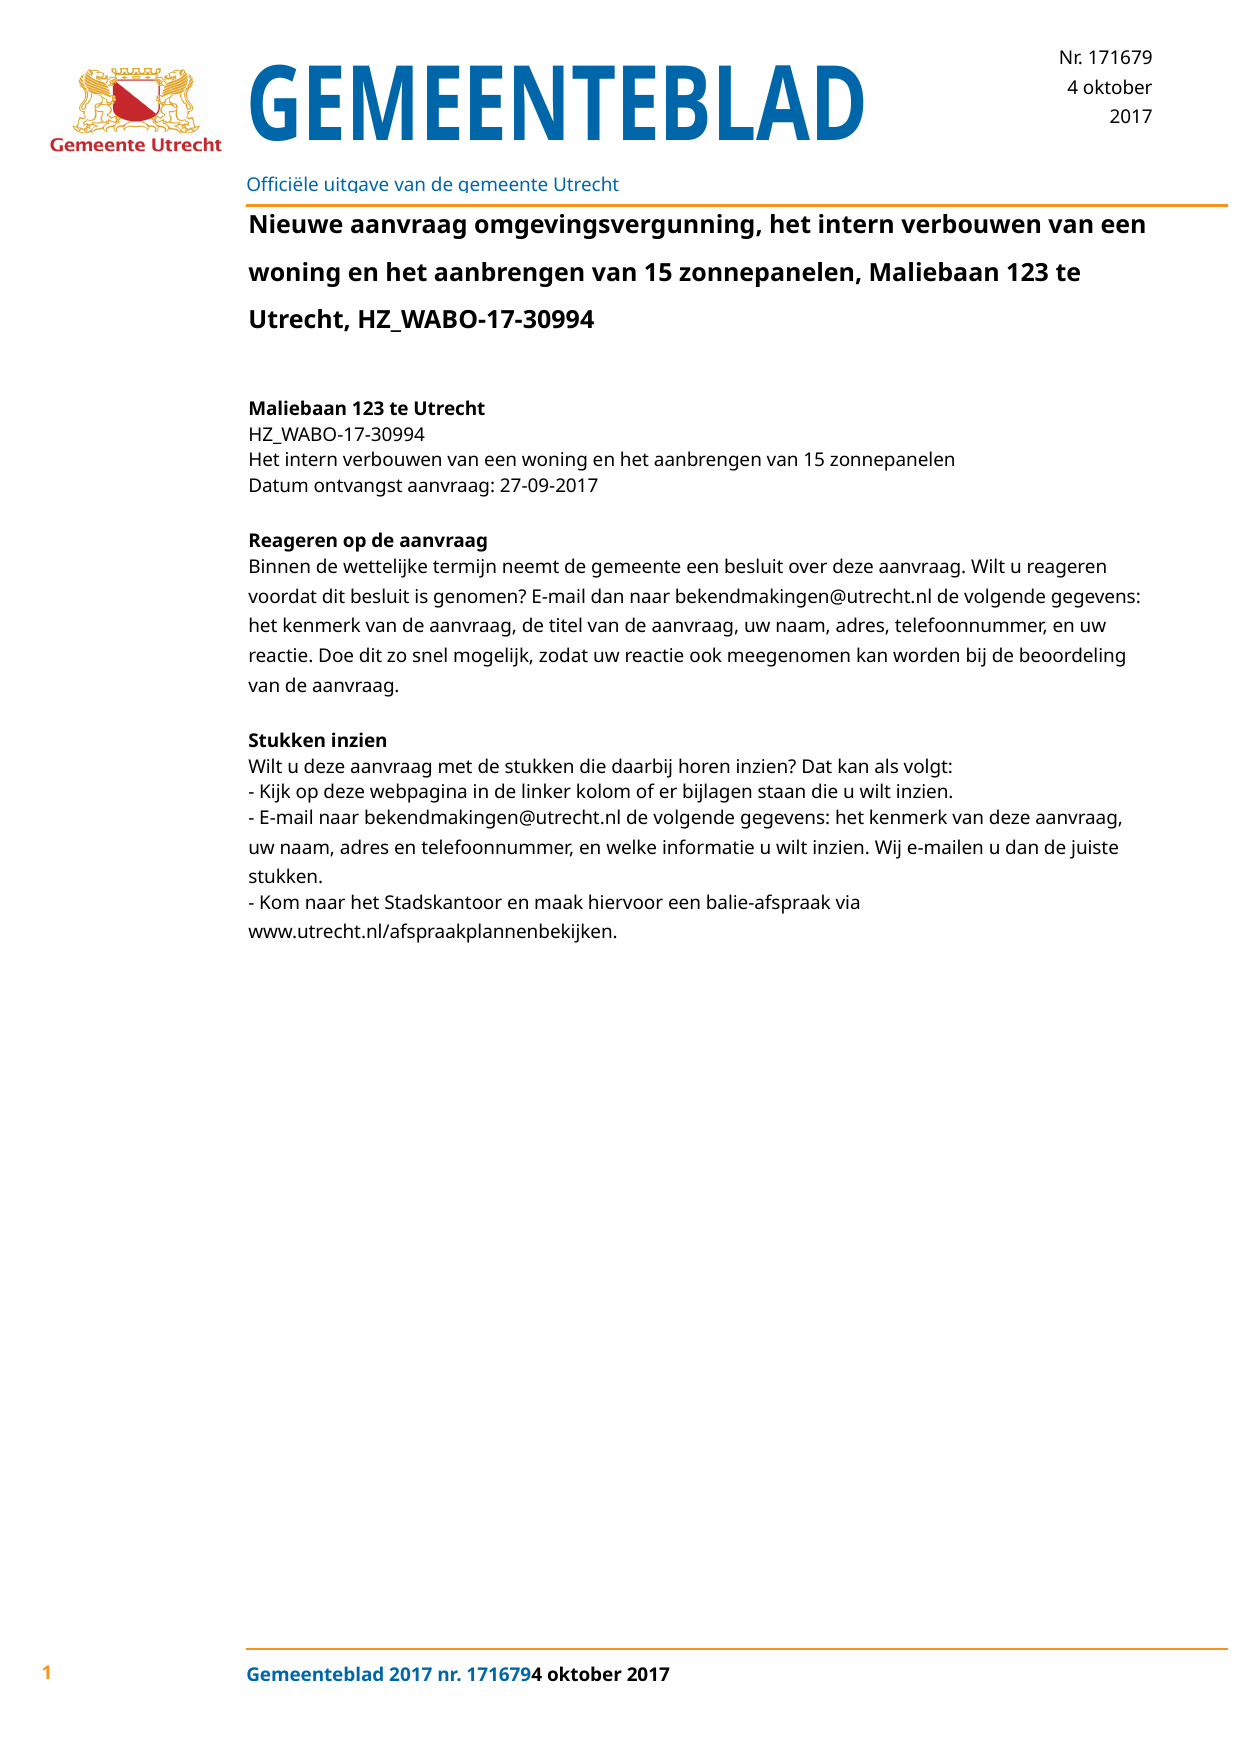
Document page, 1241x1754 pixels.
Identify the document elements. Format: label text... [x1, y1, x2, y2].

table_cell - E-mail naar bekendmakingen@utrecht.nl de volgende gegevens: het kenmerk van deze aanvraag, uw naam, adres en telefoonnummer, en welke informatie u wilt inzien. Wij e-mailen u dan de juiste stukken. [248, 804, 1152, 889]
table_cell Binnen de wettelijke termijn neemt de gemeente een besluit over deze aanvraag. Wilt u reageren voordat dit besluit is genomen? E-mail dan naar bekendmakingen@utrecht.nl de volgende gegevens: het kenmerk van de aanvraag, de titel van de aanvraag, uw naam, adres, telefoonnummer, en uw reactie. Doe dit zo snel mogelijk, zodat uw reactie ook meegenomen kan worden bij de beoordeling van de aanvraag. [248, 554, 1152, 727]
table_cell Datum ontvangst aanvraag: 27-09-2017 [248, 473, 1152, 528]
table_cell Het intern verbouwen van een woning en het aanbrengen van 15 zonnepanelen [248, 447, 1152, 472]
table_header Maliebaan 123 te Utrecht [248, 395, 1152, 421]
table_cell Stukken inzien [248, 727, 1152, 753]
text Nieuwe aanvraag omgevingsvergunning, het intern verbouwen van een woning en het aanbrengen van 15 zonnepanelen, Maliebaan 123 te Utrecht, HZ_WABO-17-30994 [248, 207, 1152, 336]
table_cell - Kom naar het Stadskantoor en maak hiervoor een balie-afspraak via www.utrecht.nl/afspraakplannenbekijken. [248, 889, 1152, 944]
picture [41, 47, 231, 172]
table_cell Wilt u deze aanvraag met de stukken die daarbij horen inzien? Dat kan als volgt: [248, 753, 1152, 778]
table_cell - Kijk op deze webpagina in de linker kolom of er bijlagen staan die u wilt inzien. [248, 779, 1152, 804]
table_cell Reageren op de aanvraag [248, 528, 1152, 553]
table_cell HZ_WABO-17-30994 [248, 421, 1152, 447]
